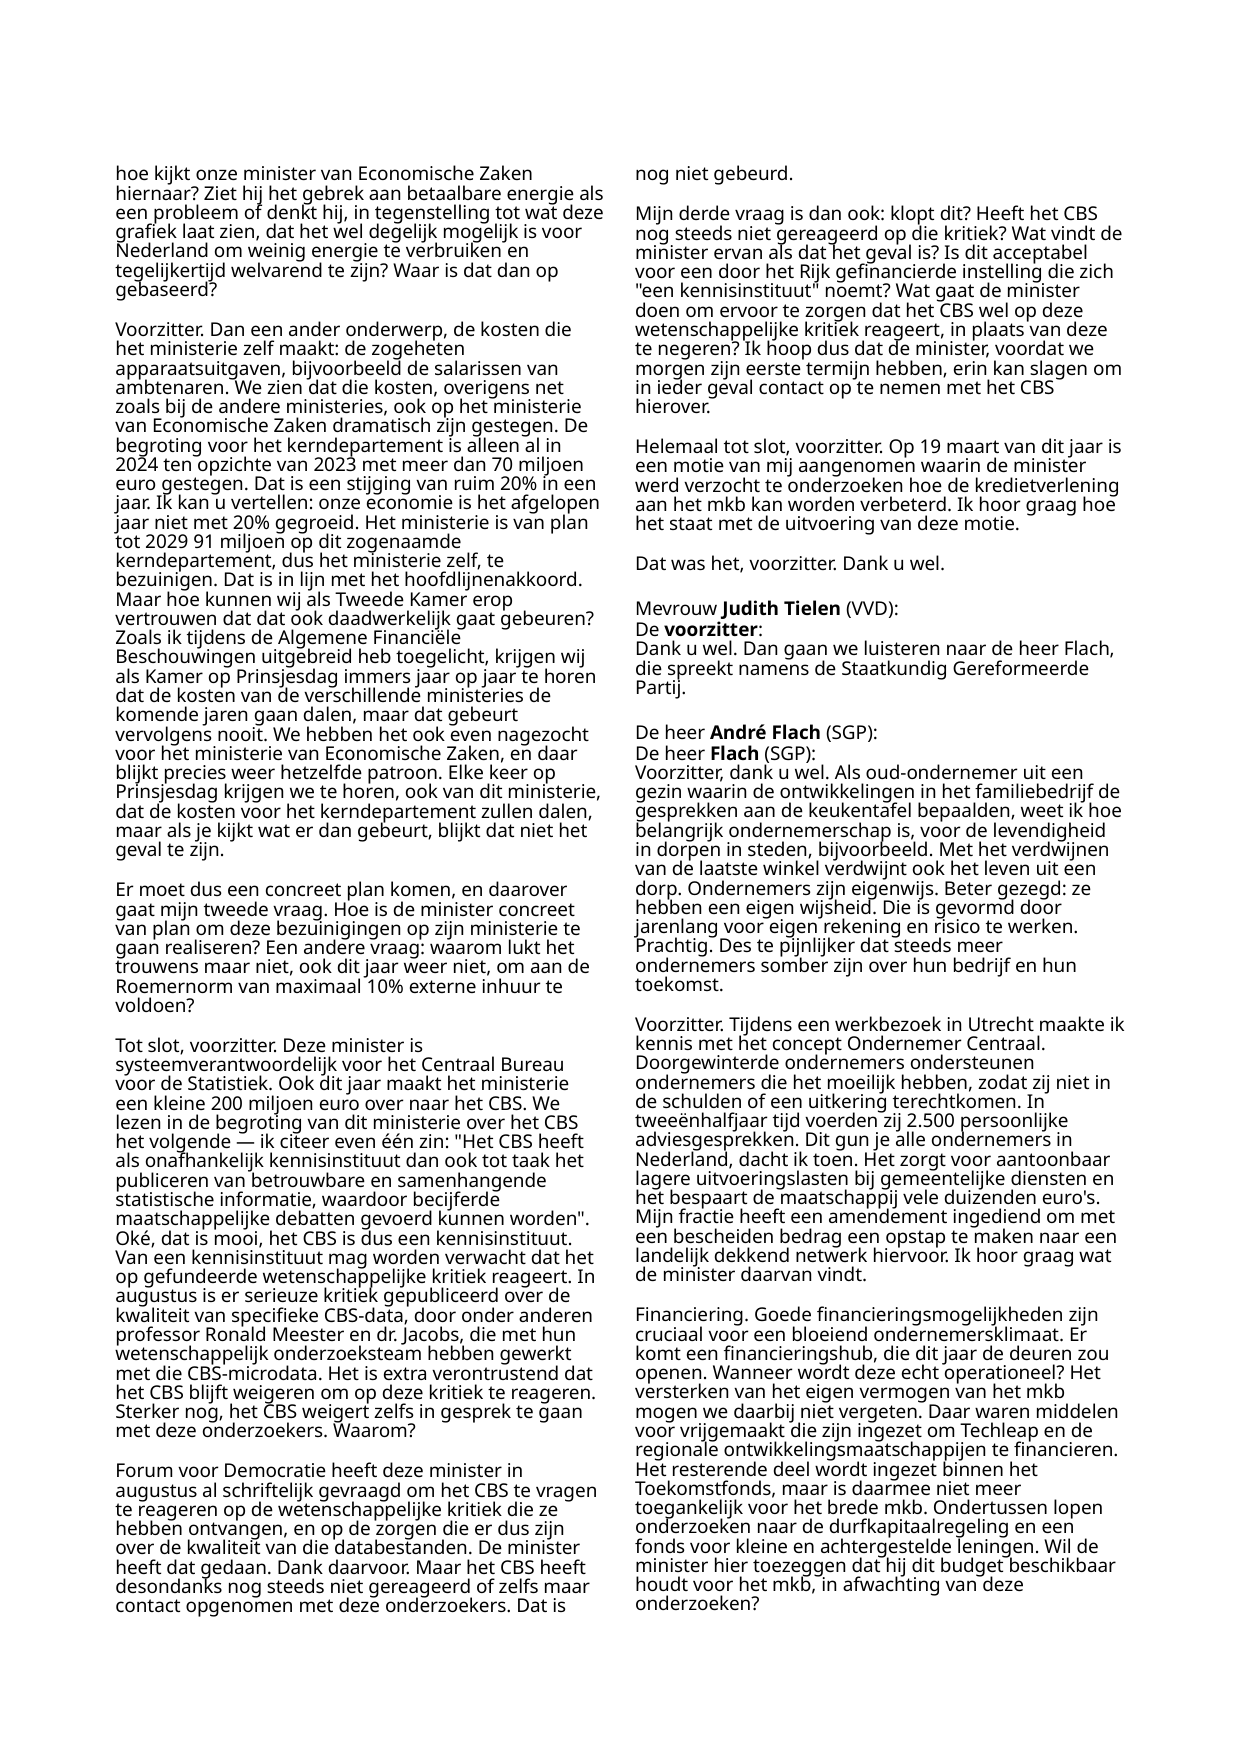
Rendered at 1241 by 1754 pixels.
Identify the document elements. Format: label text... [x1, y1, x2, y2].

text Dat was het, voorzitter. Dank u wel. [635, 555, 1125, 574]
text Mevrouw Judith Tielen (VVD): [635, 595, 1125, 621]
text Financiering. Goede financieringsmogelijkheden zijn cruciaal voor een bloeiend ondernemersklimaat. Er komt een financieringshub, die dit jaar de deuren zou openen. Wanneer wordt deze echt operationeel? Het versterken van het eigen vermogen van het mkb mogen we daarbij niet vergeten. Daar waren middelen voor vrijgemaakt die zijn ingezet om Techleap en de regionale ontwikkelingsmaatschappijen te financieren. Het resterende deel wordt ingezet binnen het Toekomstfonds, maar is daarmee niet meer toegankelijk voor het brede mkb. Ondertussen lopen onderzoeken naar de durfkapitaalregeling en een fonds voor kleine en achtergestelde leningen. Wil de minister hier toezeggen dat hij dit budget beschikbaar houdt voor het mkb, in afwachting van deze onderzoeken? [635, 1306, 1125, 1615]
text De heer André Flach (SGP): [635, 719, 1125, 744]
text hoe kijkt onze minister van Economische Zaken hiernaar? Ziet hij het gebrek aan betaalbare energie als een probleem of denkt hij, in tegenstelling tot wat deze grafiek laat zien, dat het wel degelijk mogelijk is voor Nederland om weinig energie te verbruiken en tegelijkertijd welvarend te zijn? Waar is dat dan op gebaseerd? [115, 165, 605, 300]
text Dank u wel. Dan gaan we luisteren naar de heer Flach, die spreekt namens de Staatkundig Gereformeerde Partij. [635, 640, 1125, 698]
text Helemaal tot slot, voorzitter. Op 19 maart van dit jaar is een motie van mij aangenomen waarin de minister werd verzocht te onderzoeken hoe de kredietverlening aan het mkb kan worden verbeterd. Ik hoor graag hoe het staat met de uitvoering van deze motie. [635, 438, 1125, 534]
text Tot slot, voorzitter. Deze minister is systeemverantwoordelijk voor het Centraal Bureau voor de Statistiek. Ook dit jaar maakt het ministerie een kleine 200 miljoen euro over naar het CBS. We lezen in de begroting van dit ministerie over het CBS het volgende — ik citeer even één zin: "Het CBS heeft als onafhankelijk kennisinstituut dan ook tot taak het publiceren van betrouwbare en samenhangende statistische informatie, waardoor becijferde maatschappelijke debatten gevoerd kunnen worden". Oké, dat is mooi, het CBS is dus een kennisinstituut. Van een kennisinstituut mag worden verwacht dat het op gefundeerde wetenschappelijke kritiek reageert. In augustus is er serieuze kritiek gepubliceerd over de kwaliteit van specifieke CBS-data, door onder anderen professor Ronald Meester en dr. Jacobs, die met hun wetenschappelijk onderzoeksteam hebben gewerkt met die CBS-microdata. Het is extra verontrustend dat het CBS blijft weigeren om op deze kritiek te reageren. Sterker nog, het CBS weigert zelfs in gesprek te gaan met deze onderzoekers. Waarom? [115, 1037, 605, 1442]
text Voorzitter, dank u wel. Als oud-ondernemer uit een gezin waarin de ontwikkelingen in het familiebedrijf de gesprekken aan de keukentafel bepaalden, weet ik hoe belangrijk ondernemerschap is, voor de levendigheid in dorpen in steden, bijvoorbeeld. Met het verdwijnen van de laatste winkel verdwijnt ook het leven uit een dorp. Ondernemers zijn eigenwijs. Beter gezegd: ze hebben een eigen wijsheid. Die is gevormd door jarenlang voor eigen rekening en risico te werken. Prachtig. Des te pijnlijker dat steeds meer ondernemers somber zijn over hun bedrijf en hun toekomst. [635, 764, 1125, 995]
text Forum voor Democratie heeft deze minister in augustus al schriftelijk gevraagd om het CBS te vragen te reageren op de wetenschappelijke kritiek die ze hebben ontvangen, en op de zorgen die er dus zijn over de kwaliteit van die databestanden. De minister heeft dat gedaan. Dank daarvoor. Maar het CBS heeft desondanks nog steeds niet gereageerd of zelfs maar contact opgenomen met deze onderzoekers. Dat is [115, 1462, 605, 1616]
text Mijn derde vraag is dan ook: klopt dit? Heeft het CBS nog steeds niet gereageerd op die kritiek? Wat vindt de minister ervan als dat het geval is? Is dit acceptabel voor een door het Rijk gefinancierde instelling die zich "een kennisinstituut" noemt? Wat gaat de minister doen om ervoor te zorgen dat het CBS wel op deze wetenschappelijke kritiek reageert, in plaats van deze te negeren? Ik hoop dus dat de minister, voordat we morgen zijn eerste termijn hebben, erin kan slagen om in ieder geval contact op te nemen met het CBS hierover. [635, 205, 1125, 417]
text De voorzitter: [635, 621, 1125, 640]
text Voorzitter. Dan een ander onderwerp, de kosten die het ministerie zelf maakt: de zogeheten apparaatsuitgaven, bijvoorbeeld de salarissen van ambtenaren. We zien dat die kosten, overigens net zoals bij de andere ministeries, ook op het ministerie van Economische Zaken dramatisch zijn gestegen. De begroting voor het kerndepartement is alleen al in 2024 ten opzichte van 2023 met meer dan 70 miljoen euro gestegen. Dat is een stijging van ruim 20% in een jaar. Ik kan u vertellen: onze economie is het afgelopen jaar niet met 20% gegroeid. Het ministerie is van plan tot 2029 91 miljoen op dit zogenaamde kerndepartement, dus het ministerie zelf, te bezuinigen. Dat is in lijn met het hoofdlijnenakkoord. Maar hoe kunnen wij als Tweede Kamer erop vertrouwen dat dat ook daadwerkelijk gaat gebeuren? Zoals ik tijdens de Algemene Financiële Beschouwingen uitgebreid heb toegelicht, krijgen wij als Kamer op Prinsjesdag immers jaar op jaar te horen dat de kosten van de verschillende ministeries de komende jaren gaan dalen, maar dat gebeurt vervolgens nooit. We hebben het ook even nagezocht voor het ministerie van Economische Zaken, en daar blijkt precies weer hetzelfde patroon. Elke keer op Prinsjesdag krijgen we te horen, ook van dit ministerie, dat de kosten voor het kerndepartement zullen dalen, maar als je kijkt wat er dan gebeurt, blijkt dat niet het geval te zijn. [115, 321, 605, 861]
text Er moet dus een concreet plan komen, en daarover gaat mijn tweede vraag. Hoe is de minister concreet van plan om deze bezuinigingen op zijn ministerie te gaan realiseren? Een andere vraag: waarom lukt het trouwens maar niet, ook dit jaar weer niet, om aan de Roemernorm van maximaal 10% externe inhuur te voldoen? [115, 881, 605, 1016]
text Voorzitter. Tijdens een werkbezoek in Utrecht maakte ik kennis met het concept Ondernemer Centraal. Doorgewinterde ondernemers ondersteunen ondernemers die het moeilijk hebben, zodat zij niet in de schulden of een uitkering terechtkomen. In tweeënhalfjaar tijd voerden zij 2.500 persoonlijke adviesgesprekken. Dit gun je alle ondernemers in Nederland, dacht ik toen. Het zorgt voor aantoonbaar lagere uitvoeringslasten bij gemeentelijke diensten en het bespaart de maatschappij vele duizenden euro's. Mijn fractie heeft een amendement ingediend om met een bescheiden bedrag een opstap te maken naar een landelijk dekkend netwerk hiervoor. Ik hoor graag wat de minister daarvan vindt. [635, 1016, 1125, 1286]
text nog niet gebeurd. [635, 165, 1125, 184]
text De heer Flach (SGP): [635, 744, 1125, 764]
